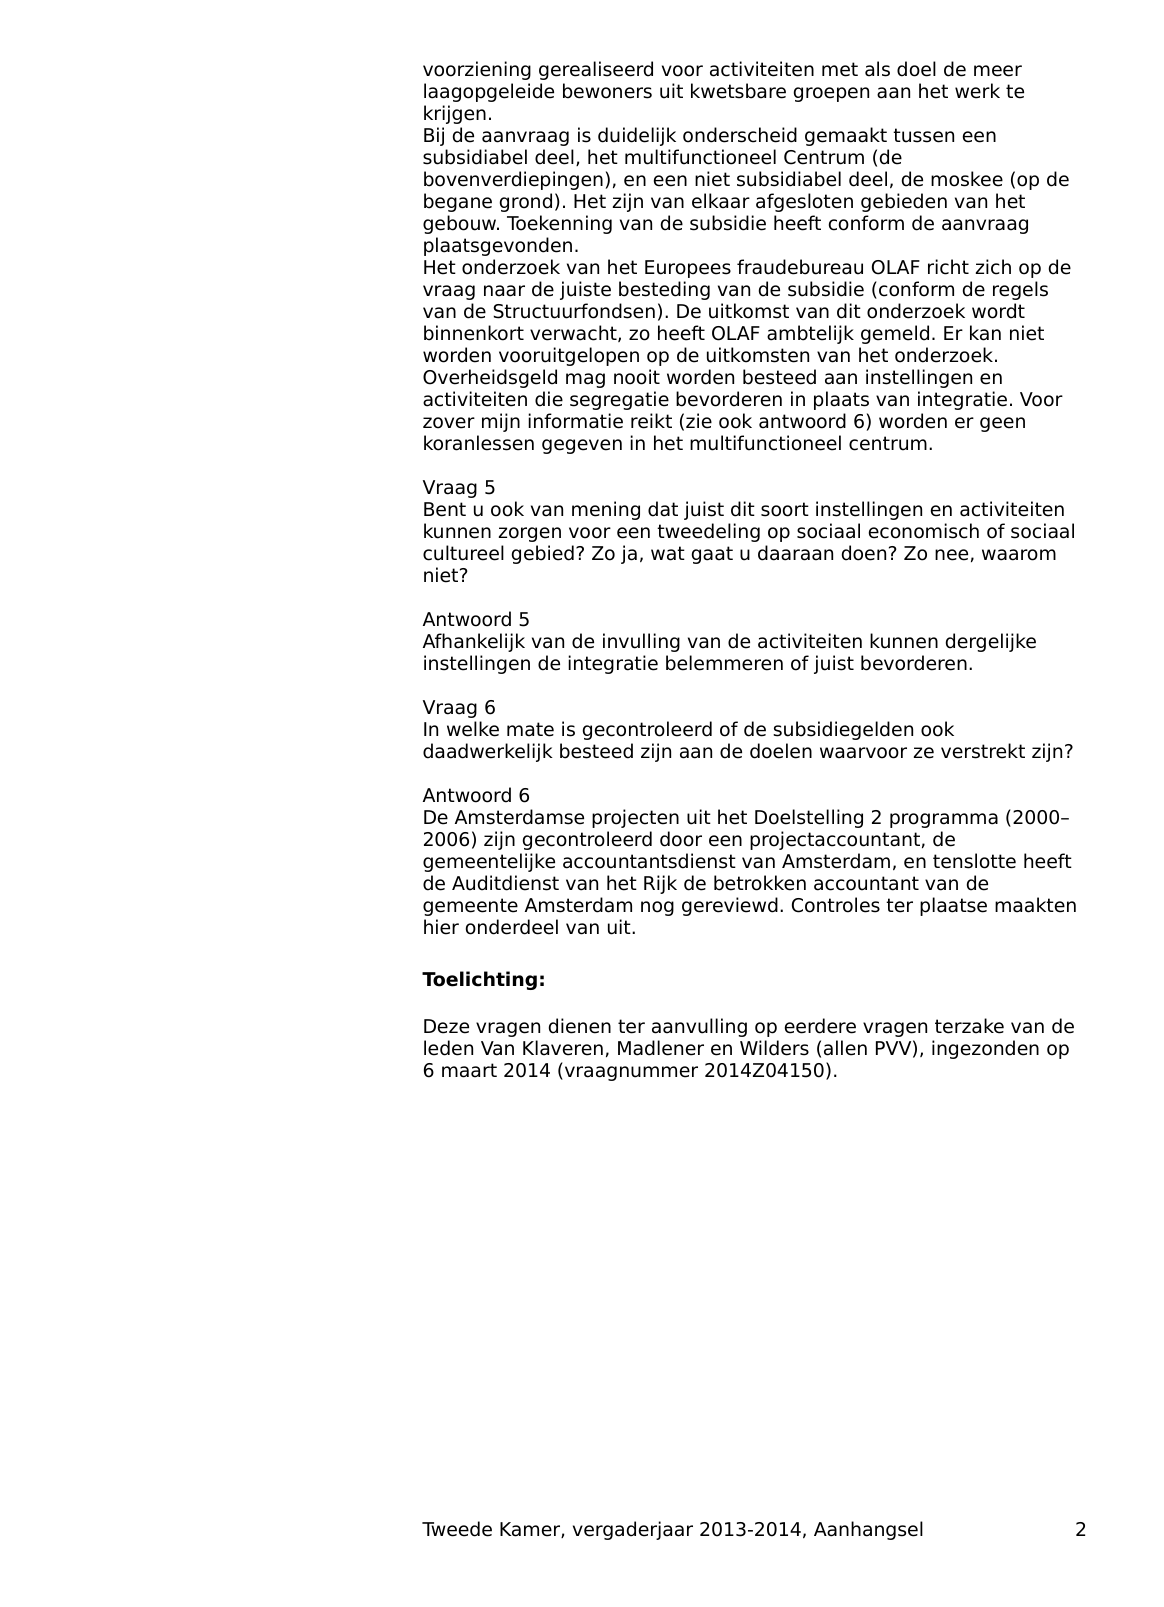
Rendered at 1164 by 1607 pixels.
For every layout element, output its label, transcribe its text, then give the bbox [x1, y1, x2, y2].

text Bij de aanvraag is duidelijk onderscheid gemaakt tussen een subsidiabel deel, het multifunctioneel Centrum (de bovenverdiepingen), en een niet subsidiabel deel, de moskee (op de begane grond). Het zijn van elkaar afgesloten gebieden van het gebouw. Toekenning van de subsidie heeft conform de aanvraag plaatsgevonden. [422, 125, 1087, 257]
text In welke mate is gecontroleerd of de subsidiegelden ook daadwerkelijk besteed zijn aan de doelen waarvoor ze verstrekt zijn? [422, 719, 1087, 763]
text Deze vragen dienen ter aanvulling op eerdere vragen terzake van de leden Van Klaveren, Madlener en Wilders (allen PVV), ingezonden op 6 maart 2014 (vraagnummer 2014Z04150). [422, 1016, 1087, 1082]
text Vraag 5 [422, 477, 1087, 499]
text Bent u ook van mening dat juist dit soort instellingen en activiteiten kunnen zorgen voor een tweedeling op sociaal economisch of sociaal cultureel gebied? Zo ja, wat gaat u daaraan doen? Zo nee, waarom niet? [422, 499, 1087, 587]
text Vraag 6 [422, 697, 1087, 719]
text Antwoord 5 [422, 609, 1087, 631]
text Het onderzoek van het Europees fraudebureau OLAF richt zich op de vraag naar de juiste besteding van de subsidie (conform de regels van de Structuurfondsen). De uitkomst van dit onderzoek wordt binnenkort verwacht, zo heeft OLAF ambtelijk gemeld. Er kan niet worden vooruitgelopen op de uitkomsten van het onderzoek. [422, 257, 1087, 367]
text De Amsterdamse projecten uit het Doelstelling 2 programma (2000–2006) zijn gecontroleerd door een projectaccountant, de gemeentelijke accountantsdienst van Amsterdam, en tenslotte heeft de Auditdienst van het Rijk de betrokken accountant van de gemeente Amsterdam nog gereviewd. Controles ter plaatse maakten hier onderdeel van uit. [422, 807, 1087, 939]
text Overheidsgeld mag nooit worden besteed aan instellingen en activiteiten die segregatie bevorderen in plaats van integratie. Voor zover mijn informatie reikt (zie ook antwoord 6) worden er geen koranlessen gegeven in het multifunctioneel centrum. [422, 367, 1087, 455]
subtitle Toelichting: [422, 969, 1087, 991]
text voorziening gerealiseerd voor activiteiten met als doel de meer laagopgeleide bewoners uit kwetsbare groepen aan het werk te krijgen. [422, 59, 1087, 125]
text Afhankelijk van de invulling van de activiteiten kunnen dergelijke instellingen de integratie belemmeren of juist bevorderen. [422, 631, 1087, 675]
text Antwoord 6 [422, 785, 1087, 807]
